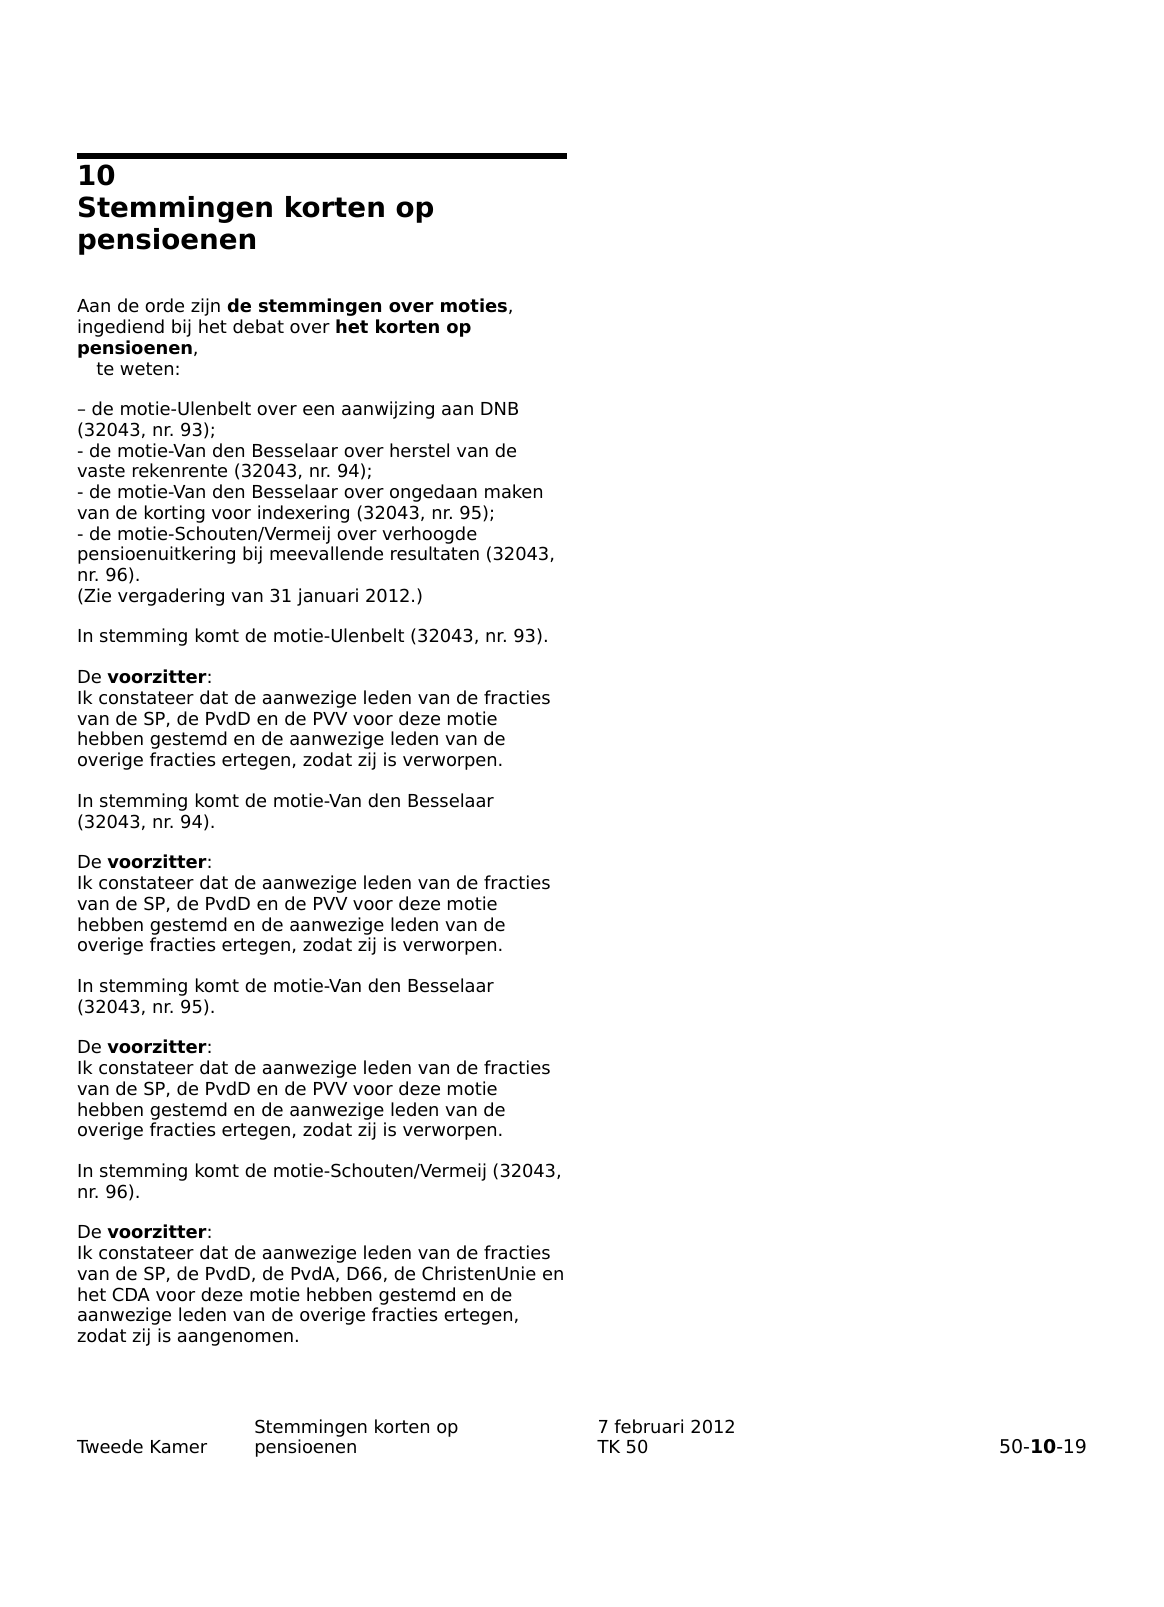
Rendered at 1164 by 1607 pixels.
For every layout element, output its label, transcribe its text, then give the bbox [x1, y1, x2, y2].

text Ik constateer dat de aanwezige leden van de fracties van de SP, de PvdD, de PvdA, D66, de ChristenUnie en het CDA voor deze motie hebben gestemd en de aanwezige leden van de overige fracties ertegen, zodat zij is aangenomen. [77, 1243, 567, 1347]
text De voorzitter: [77, 1037, 567, 1058]
text – de motie-Ulenbelt over een aanwijzing aan DNB (32043, nr. 93); [77, 399, 567, 441]
text Ik constateer dat de aanwezige leden van de fracties van de SP, de PvdD en de PVV voor deze motie hebben gestemd en de aanwezige leden van de overige fracties ertegen, zodat zij is verworpen. [77, 688, 567, 771]
text te weten: [77, 358, 567, 379]
text De voorzitter: [77, 667, 567, 688]
text In stemming komt de motie-Van den Besselaar (32043, nr. 94). [77, 791, 567, 832]
text De voorzitter: [77, 852, 567, 873]
text Ik constateer dat de aanwezige leden van de fracties van de SP, de PvdD en de PVV voor deze motie hebben gestemd en de aanwezige leden van de overige fracties ertegen, zodat zij is verworpen. [77, 1058, 567, 1141]
text Ik constateer dat de aanwezige leden van de fracties van de SP, de PvdD en de PVV voor deze motie hebben gestemd en de aanwezige leden van de overige fracties ertegen, zodat zij is verworpen. [77, 873, 567, 956]
text De voorzitter: [77, 1222, 567, 1243]
text Aan de orde zijn de stemmingen over moties, ingediend bij het debat over het korten op pensioenen, [77, 296, 567, 358]
title 10 Stemmingen korten op pensioenen [77, 159, 567, 256]
text - de motie-Van den Besselaar over herstel van de vaste rekenrente (32043, nr. 94); [77, 441, 567, 482]
text (Zie vergadering van 31 januari 2012.) [77, 586, 567, 606]
text - de motie-Van den Besselaar over ongedaan maken van de korting voor indexering (32043, nr. 95); [77, 482, 567, 523]
text In stemming komt de motie-Schouten/Vermeij (32043, nr. 96). [77, 1161, 567, 1202]
text In stemming komt de motie-Ulenbelt (32043, nr. 93). [77, 626, 567, 647]
text In stemming komt de motie-Van den Besselaar (32043, nr. 95). [77, 976, 567, 1017]
text - de motie-Schouten/Vermeij over verhoogde pensioenuitkering bij meevallende resultaten (32043, nr. 96). [77, 523, 567, 586]
